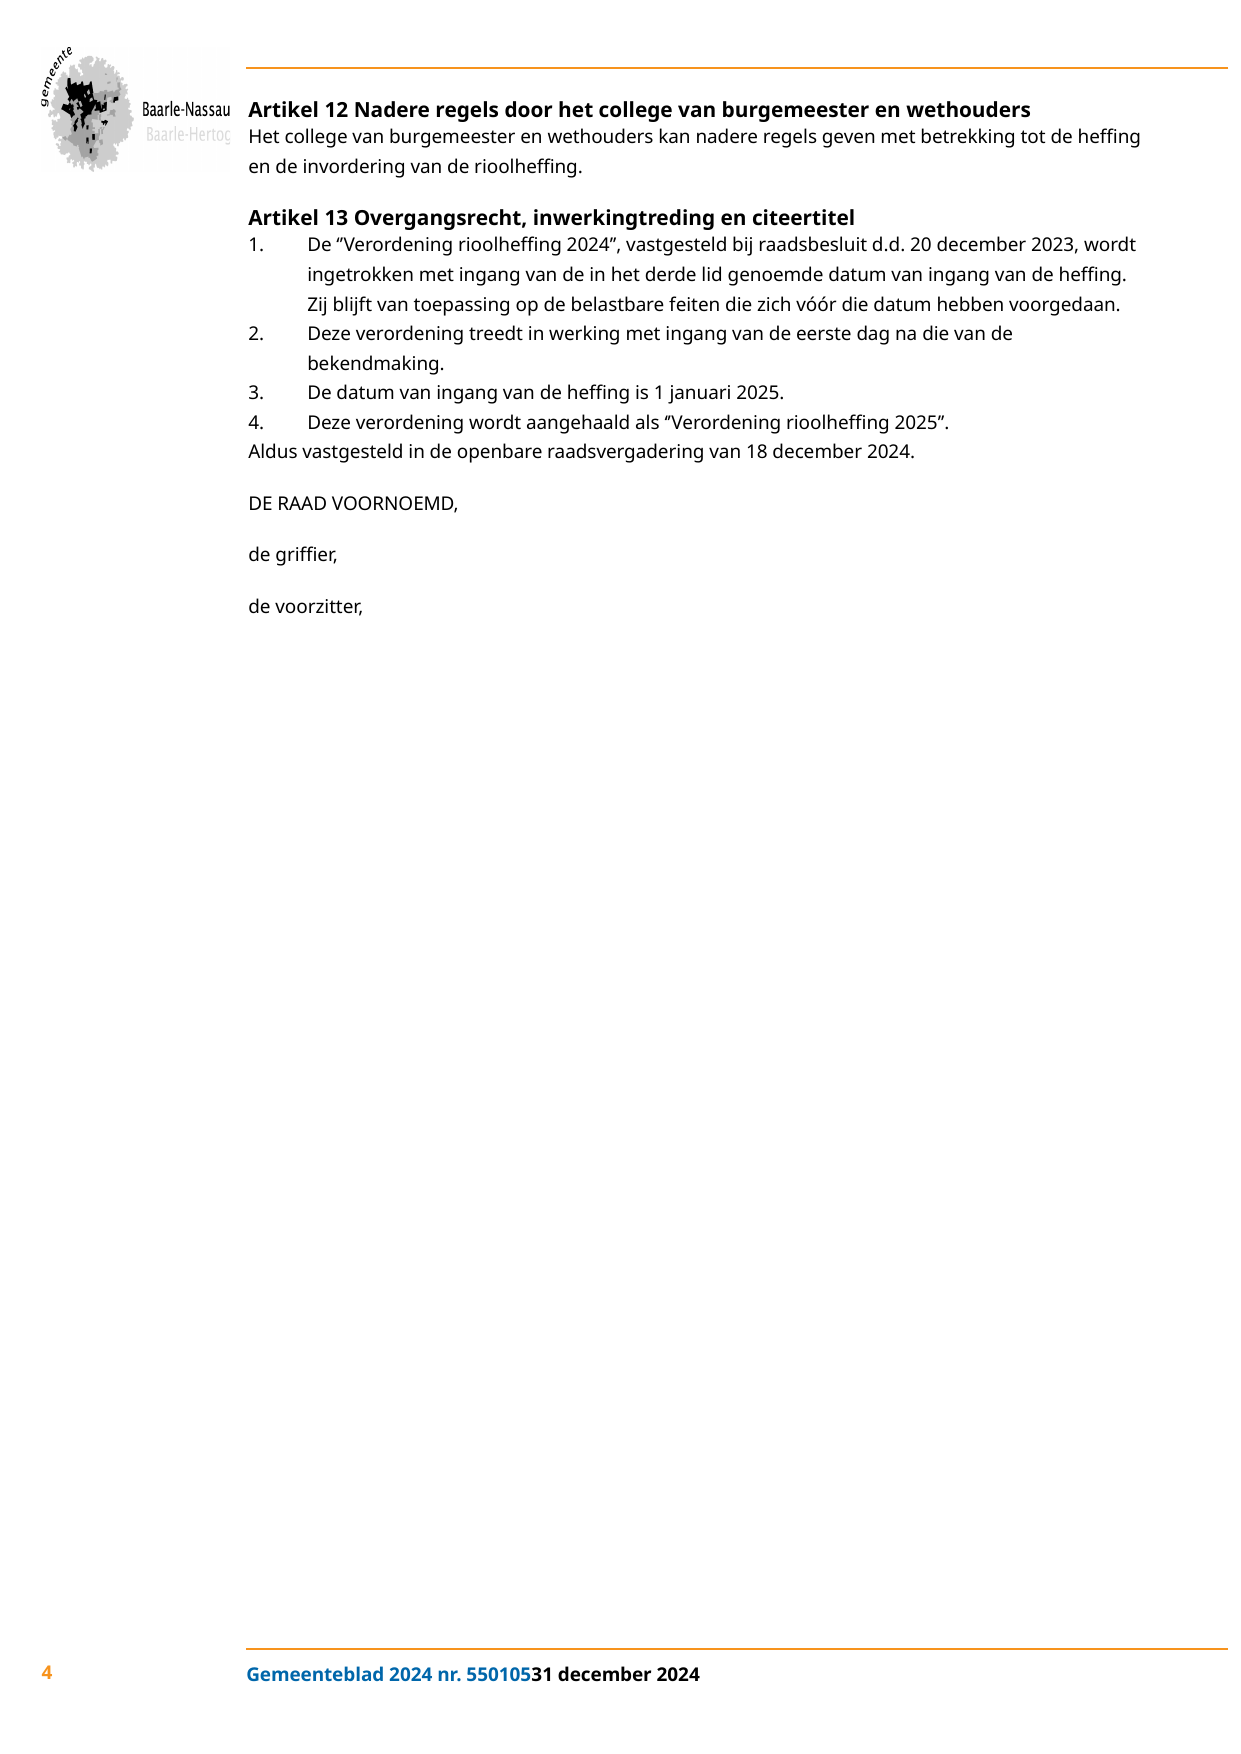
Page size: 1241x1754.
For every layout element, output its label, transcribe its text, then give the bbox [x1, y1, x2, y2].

text Het college van burgemeester en wethouders kan nadere regels geven met betrekking tot de heffing en de invordering van de rioolheffing. [248, 123, 1152, 178]
text Artikel 13 Overgangsrecht, inwerkingtreding en citeertitel [248, 203, 1152, 232]
text de voorzitter, [248, 593, 1152, 619]
text Aldus vastgesteld in de openbare raadsvergadering van 18 december 2024. [248, 439, 1152, 464]
list Deze verordening wordt aangehaald als ‘’Verordening rioolheffing 2025’’. [248, 409, 1152, 435]
list De ‘’Verordening rioolheffing 2024’’, vastgesteld bij raadsbesluit d.d. 20 december 2023, wordt ingetrokken met ingang van de in het derde lid genoemde datum van ingang van de heffing. Zij blijft van toepassing op de belastbare feiten die zich vóór die datum hebben voorgedaan. [248, 232, 1152, 317]
list De datum van ingang van de heffing is 1 januari 2025. [248, 379, 1152, 405]
text Artikel 12 Nadere regels door het college van burgemeester en wethouders [248, 95, 1152, 123]
text de griffier, [248, 542, 1152, 567]
list Deze verordening treedt in werking met ingang van de eerste dag na die van de bekendmaking. [248, 320, 1152, 376]
picture [41, 47, 231, 172]
text DE RAAD VOORNOEMD, [248, 490, 1152, 516]
